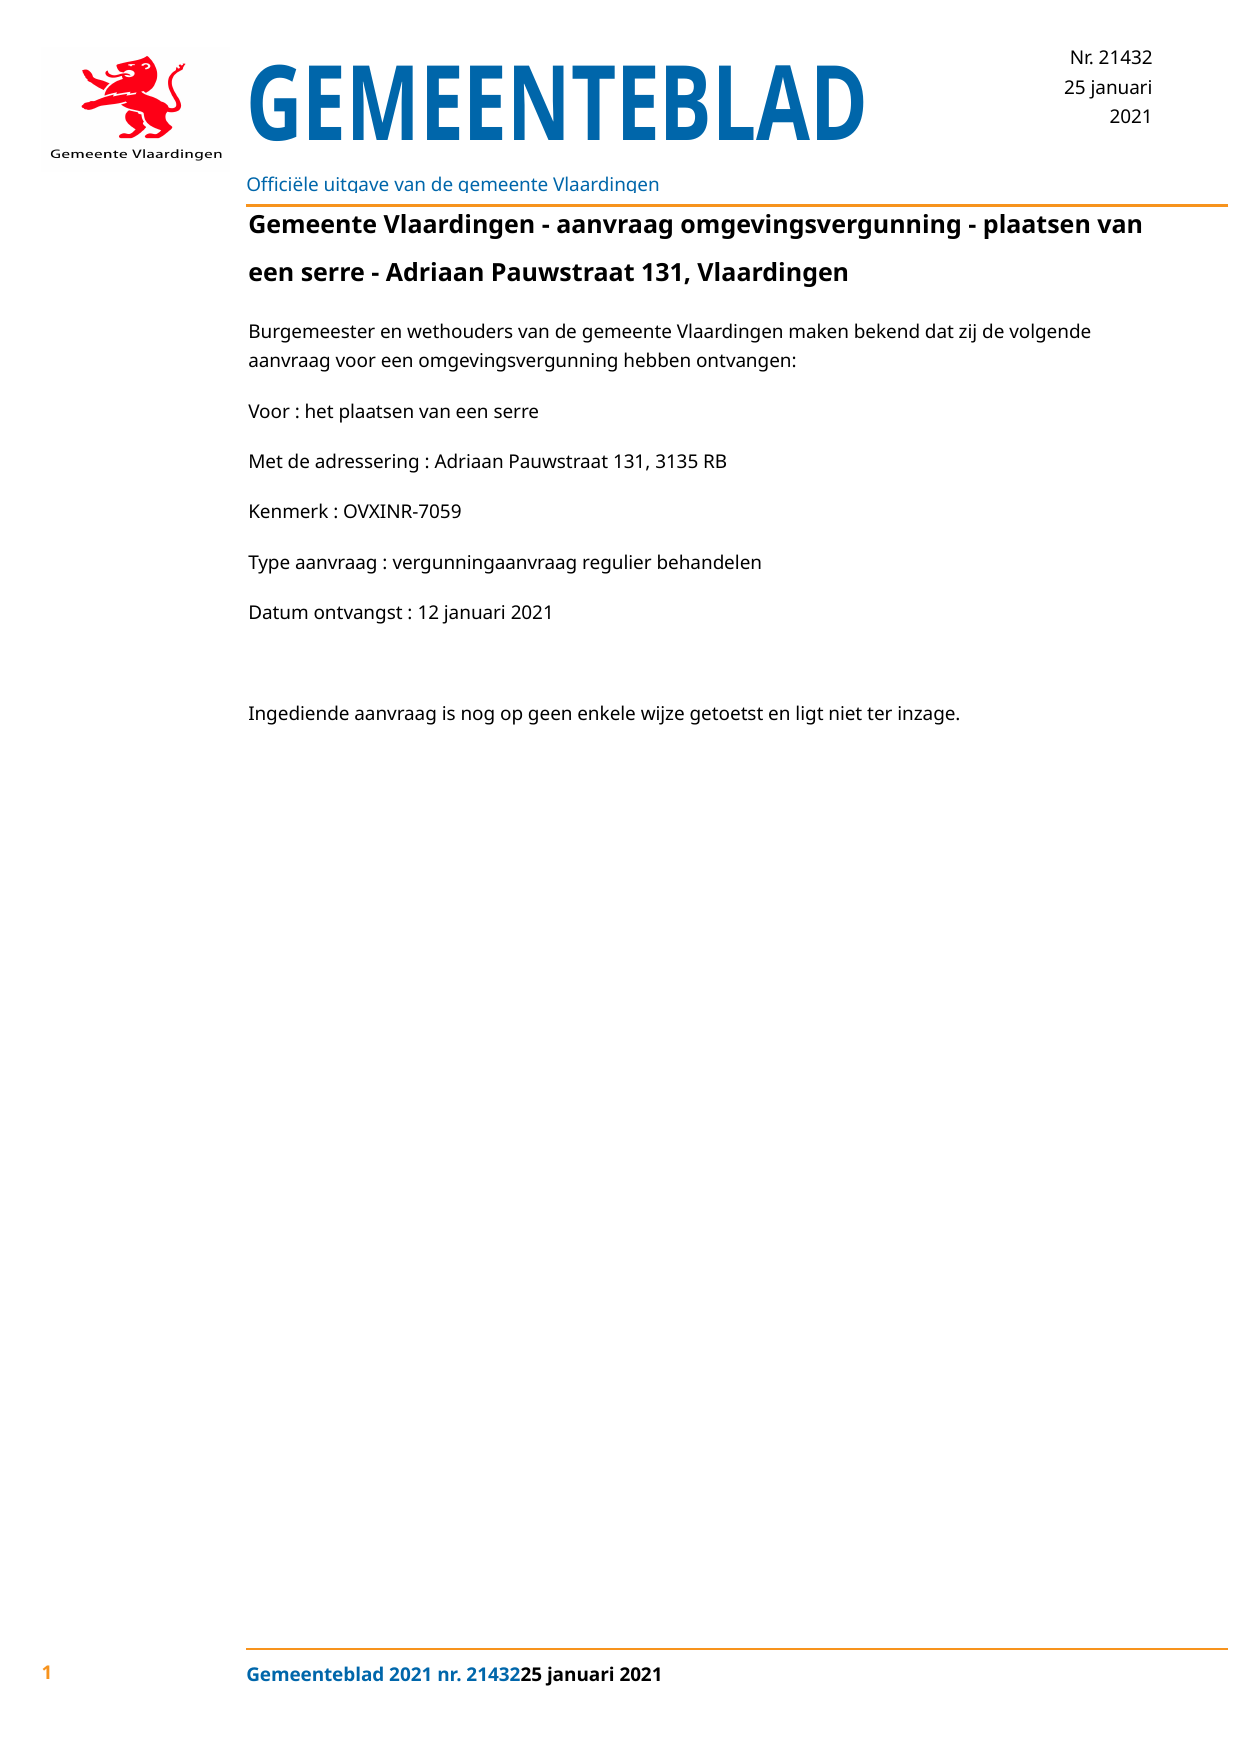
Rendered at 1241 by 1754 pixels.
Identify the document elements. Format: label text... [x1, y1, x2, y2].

text Burgemeester en wethouders van de gemeente Vlaardingen maken bekend dat zij de volgende aanvraag voor een omgevingsvergunning hebben ontvangen: [248, 318, 1152, 373]
text Gemeente Vlaardingen - aanvraag omgevingsvergunning - plaatsen van een serre - Adriaan Pauwstraat 131, Vlaardingen [248, 207, 1152, 288]
text Voor : het plaatsen van een serre [248, 398, 1152, 424]
text Kenmerk : OVXINR-7059 [248, 499, 1152, 524]
text Ingediende aanvraag is nog op geen enkele wijze getoetst en ligt niet ter inzage. [248, 700, 1152, 726]
text Type aanvraag : vergunningaanvraag regulier behandelen [248, 549, 1152, 575]
picture [41, 47, 231, 172]
text Met de adressering : Adriaan Pauwstraat 131, 3135 RB [248, 448, 1152, 474]
text Datum ontvangst : 12 januari 2021 [248, 599, 1152, 625]
